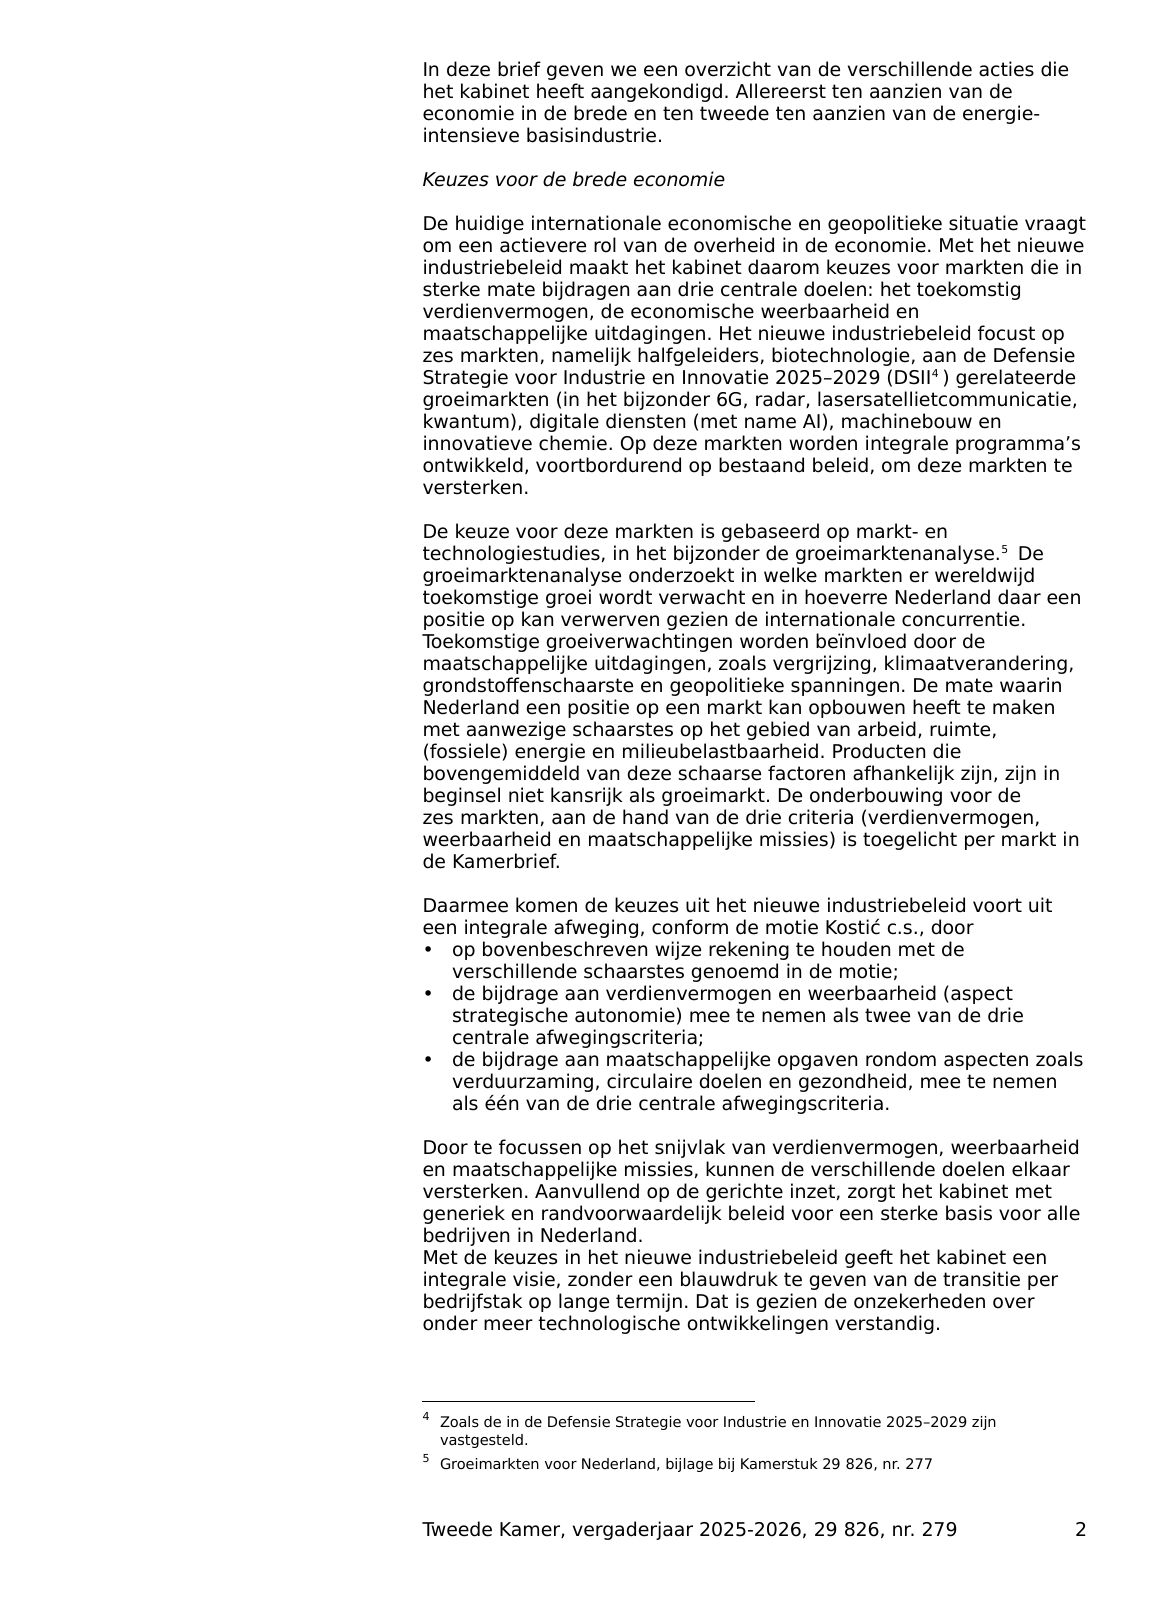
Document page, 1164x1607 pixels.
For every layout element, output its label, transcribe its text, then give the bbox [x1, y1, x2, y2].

text Met de keuzes in het nieuwe industriebeleid geeft het kabinet een integrale visie, zonder een blauwdruk te geven van de transitie per bedrijfstak op lange termijn. Dat is gezien de onzekerheden over onder meer technologische ontwikkelingen verstandig. [422, 1247, 1087, 1335]
text Door te focussen op het snijvlak van verdienvermogen, weerbaarheid en maatschappelijke missies, kunnen de verschillende doelen elkaar versterken. Aanvullend op de gerichte inzet, zorgt het kabinet met generiek en randvoorwaardelijk beleid voor een sterke basis voor alle bedrijven in Nederland. [422, 1137, 1087, 1247]
text In deze brief geven we een overzicht van de verschillende acties die het kabinet heeft aangekondigd. Allereerst ten aanzien van de economie in de brede en ten tweede ten aanzien van de energie-intensieve basisindustrie. [422, 59, 1087, 147]
text Daarmee komen de keuzes uit het nieuwe industriebeleid voort uit een integrale afweging, conform de motie Kostić c.s., door [422, 895, 1087, 939]
text De keuze voor deze markten is gebaseerd op markt- en technologiestudies, in het bijzonder de groeimarktenanalyse. De groeimarktenanalyse onderzoekt in welke markten er wereldwijd toekomstige groei wordt verwacht en in hoeverre Nederland daar een positie op kan verwerven gezien de internationale concurrentie. Toekomstige groeiverwachtingen worden beïnvloed door de maatschappelijke uitdagingen, zoals vergrijzing, klimaatverandering, grondstoffenschaarste en geopolitieke spanningen. De mate waarin Nederland een positie op een markt kan opbouwen heeft te maken met aanwezige schaarstes op het gebied van arbeid, ruimte, (fossiele) energie en milieubelastbaarheid. Producten die bovengemiddeld van deze schaarse factoren afhankelijk zijn, zijn in beginsel niet kansrijk als groeimarkt. De onderbouwing voor de zes markten, aan de hand van de drie criteria (verdienvermogen, weerbaarheid en maatschappelijke missies) is toegelicht per markt in de Kamerbrief. [422, 521, 1087, 873]
subtitle Keuzes voor de brede economie [422, 169, 1087, 191]
text Zoals de in de Defensie Strategie voor Industrie en Innovatie 2025–2029 zijn vastgesteld. [422, 1410, 1087, 1449]
text • de bijdrage aan verdienvermogen en weerbaarheid (aspect strategische autonomie) mee te nemen als twee van de drie centrale afwegingscriteria; [422, 983, 1087, 1049]
text • de bijdrage aan maatschappelijke opgaven rondom aspecten zoals verduurzaming, circulaire doelen en gezondheid, mee te nemen als één van de drie centrale afwegingscriteria. [422, 1049, 1087, 1115]
text • op bovenbeschreven wijze rekening te houden met de verschillende schaarstes genoemd in de motie; [422, 939, 1087, 983]
text De huidige internationale economische en geopolitieke situatie vraagt om een actievere rol van de overheid in de economie. Met het nieuwe industriebeleid maakt het kabinet daarom keuzes voor markten die in sterke mate bijdragen aan drie centrale doelen: het toekomstig verdienvermogen, de economische weerbaarheid en maatschappelijke uitdagingen. Het nieuwe industriebeleid focust op zes markten, namelijk halfgeleiders, biotechnologie, aan de Defensie Strategie voor Industrie en Innovatie 2025–2029 (DSII) gerelateerde groeimarkten (in het bijzonder 6G, radar, lasersatellietcommunicatie, kwantum), digitale diensten (met name AI), machinebouw en innovatieve chemie. Op deze markten worden integrale programma’s ontwikkeld, voortbordurend op bestaand beleid, om deze markten te versterken. [422, 213, 1087, 499]
text Groeimarkten voor Nederland, bijlage bij Kamerstuk 29 826, nr. 277 [422, 1452, 1087, 1474]
